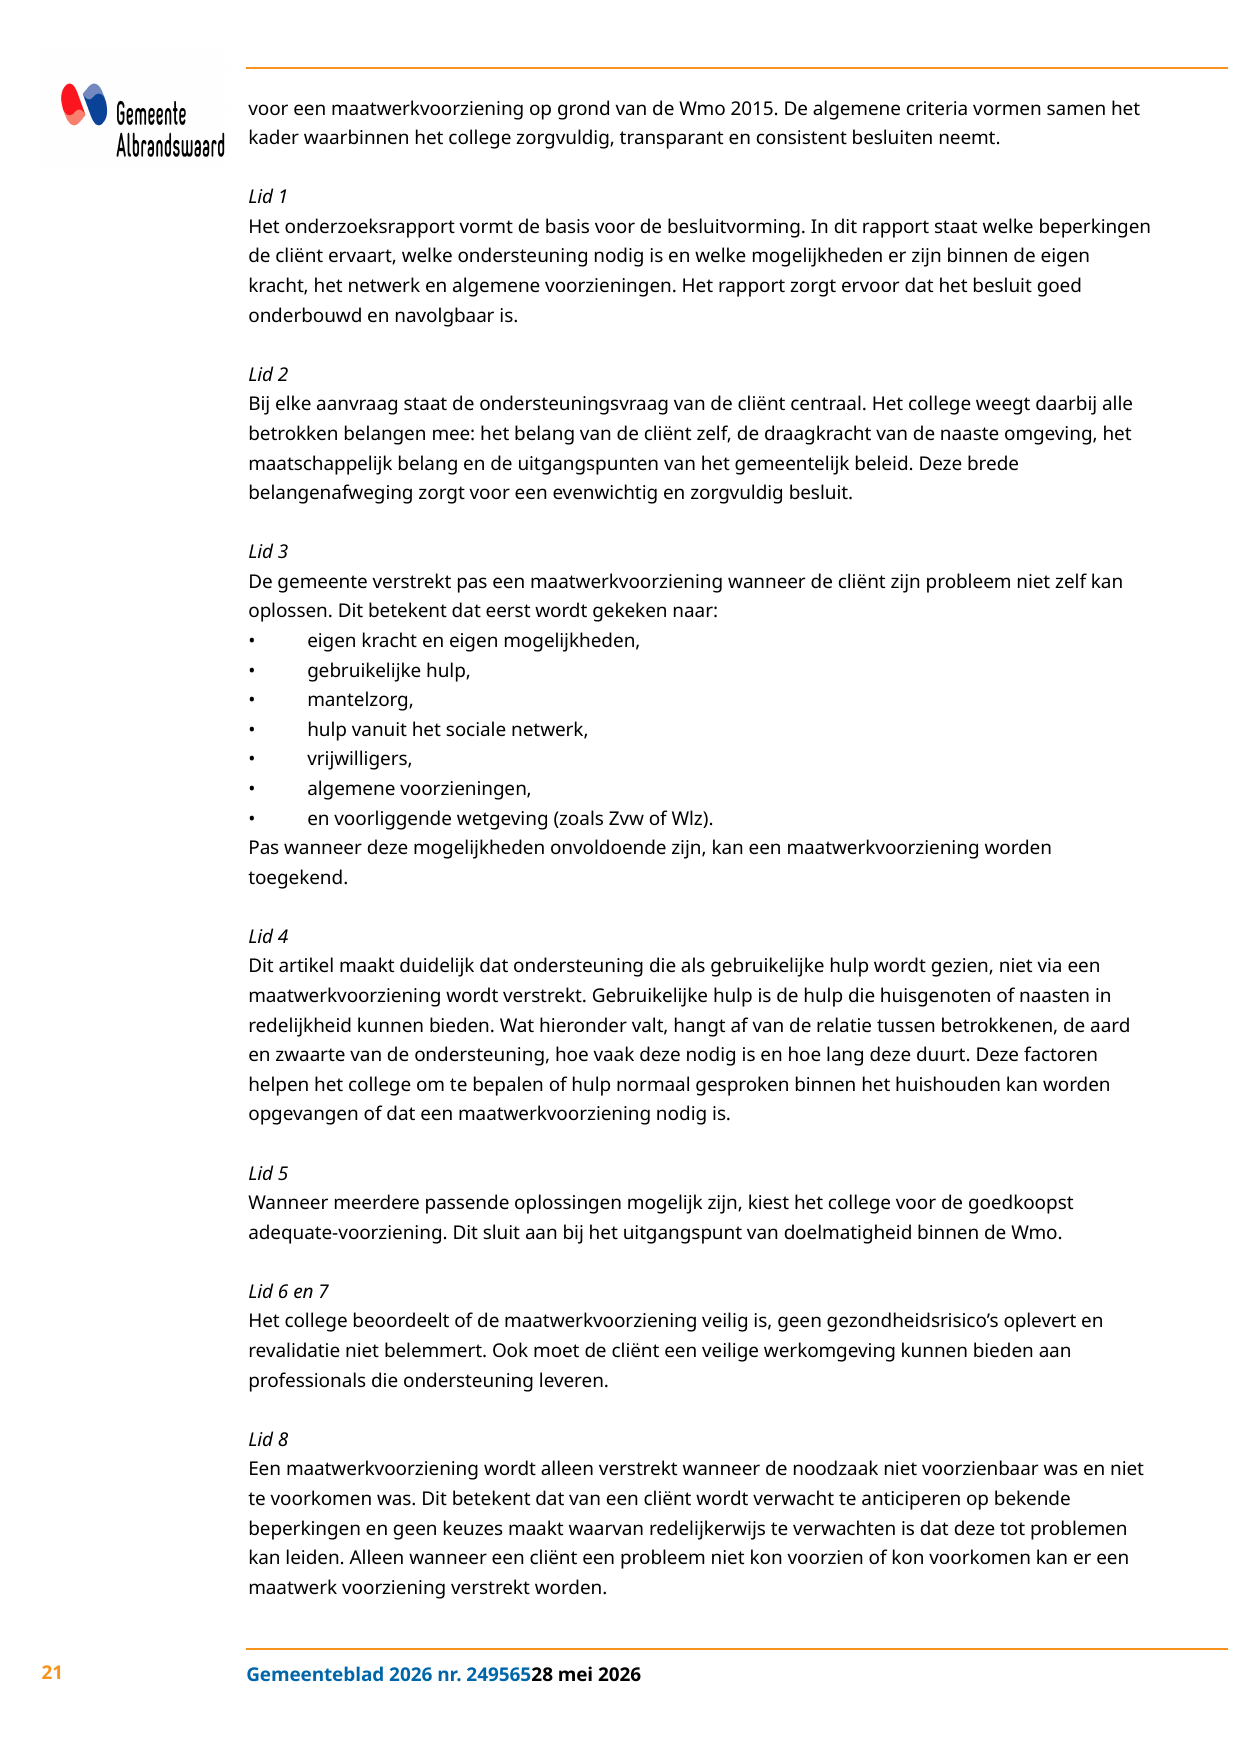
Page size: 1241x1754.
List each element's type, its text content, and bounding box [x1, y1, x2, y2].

list gebruikelijke hulp, [248, 657, 1152, 683]
picture [41, 47, 231, 172]
text Een maatwerkvoorziening wordt alleen verstrekt wanneer de noodzaak niet voorzienbaar was en niet te voorkomen was. Dit betekent dat van een cliënt wordt verwacht te anticiperen op bekende beperkingen en geen keuzes maakt waarvan redelijkerwijs te verwachten is dat deze tot problemen kan leiden. Alleen wanneer een cliënt een probleem niet kon voorzien of kon voorkomen kan er een maatwerk voorziening verstrekt worden. [248, 1456, 1152, 1600]
text Lid 8 [248, 1426, 1152, 1452]
text Lid 5 [248, 1160, 1152, 1186]
text Lid 3 [248, 538, 1152, 564]
list eigen kracht en eigen mogelijkheden, [248, 627, 1152, 653]
list algemene voorzieningen, [248, 775, 1152, 801]
text Dit artikel maakt duidelijk dat ondersteuning die als gebruikelijke hulp wordt gezien, niet via een maatwerkvoorziening wordt verstrekt. Gebruikelijke hulp is de hulp die huisgenoten of naasten in redelijkheid kunnen bieden. Wat hieronder valt, hangt af van de relatie tussen betrokkenen, de aard en zwaarte van de ondersteuning, hoe vaak deze nodig is en hoe lang deze duurt. Deze factoren helpen het college om te bepalen of hulp normaal gesproken binnen het huishouden kan worden opgevangen of dat een maatwerkvoorziening nodig is. [248, 953, 1152, 1126]
list hulp vanuit het sociale netwerk, [248, 716, 1152, 742]
list vrijwilligers, [248, 746, 1152, 771]
text Lid 6 en 7 [248, 1278, 1152, 1304]
text De gemeente verstrekt pas een maatwerkvoorziening wanneer de cliënt zijn probleem niet zelf kan oplossen. Dit betekent dat eerst wordt gekeken naar: [248, 568, 1152, 623]
text Het onderzoeksrapport vormt de basis voor de besluitvorming. In dit rapport staat welke beperkingen de cliënt ervaart, welke ondersteuning nodig is en welke mogelijkheden er zijn binnen de eigen kracht, het netwerk en algemene voorzieningen. Het rapport zorgt ervoor dat het besluit goed onderbouwd en navolgbaar is. [248, 213, 1152, 328]
text Pas wanneer deze mogelijkheden onvoldoende zijn, kan een maatwerkvoorziening worden toegekend. [248, 834, 1152, 890]
text Lid 2 [248, 361, 1152, 387]
text voor een maatwerkvoorziening op grond van de Wmo 2015. De algemene criteria vormen samen het kader waarbinnen het college zorgvuldig, transparant en consistent besluiten neemt. [248, 95, 1152, 150]
text Lid 1 [248, 183, 1152, 209]
text Lid 4 [248, 923, 1152, 949]
text Wanneer meerdere passende oplossingen mogelijk zijn, kiest het college voor de goedkoopst adequate-voorziening. Dit sluit aan bij het uitgangspunt van doelmatigheid binnen de Wmo. [248, 1189, 1152, 1245]
text Het college beoordeelt of de maatwerkvoorziening veilig is, geen gezondheidsrisico’s oplevert en revalidatie niet belemmert. Ook moet de cliënt een veilige werkomgeving kunnen bieden aan professionals die ondersteuning leveren. [248, 1308, 1152, 1393]
list mantelzorg, [248, 686, 1152, 712]
text Bij elke aanvraag staat de ondersteuningsvraag van de cliënt centraal. Het college weegt daarbij alle betrokken belangen mee: het belang van de cliënt zelf, de draagkracht van de naaste omgeving, het maatschappelijk belang en de uitgangspunten van het gemeentelijk beleid. Deze brede belangenafweging zorgt voor een evenwichtig en zorgvuldig besluit. [248, 391, 1152, 505]
list en voorliggende wetgeving (zoals Zvw of Wlz). [248, 805, 1152, 831]
